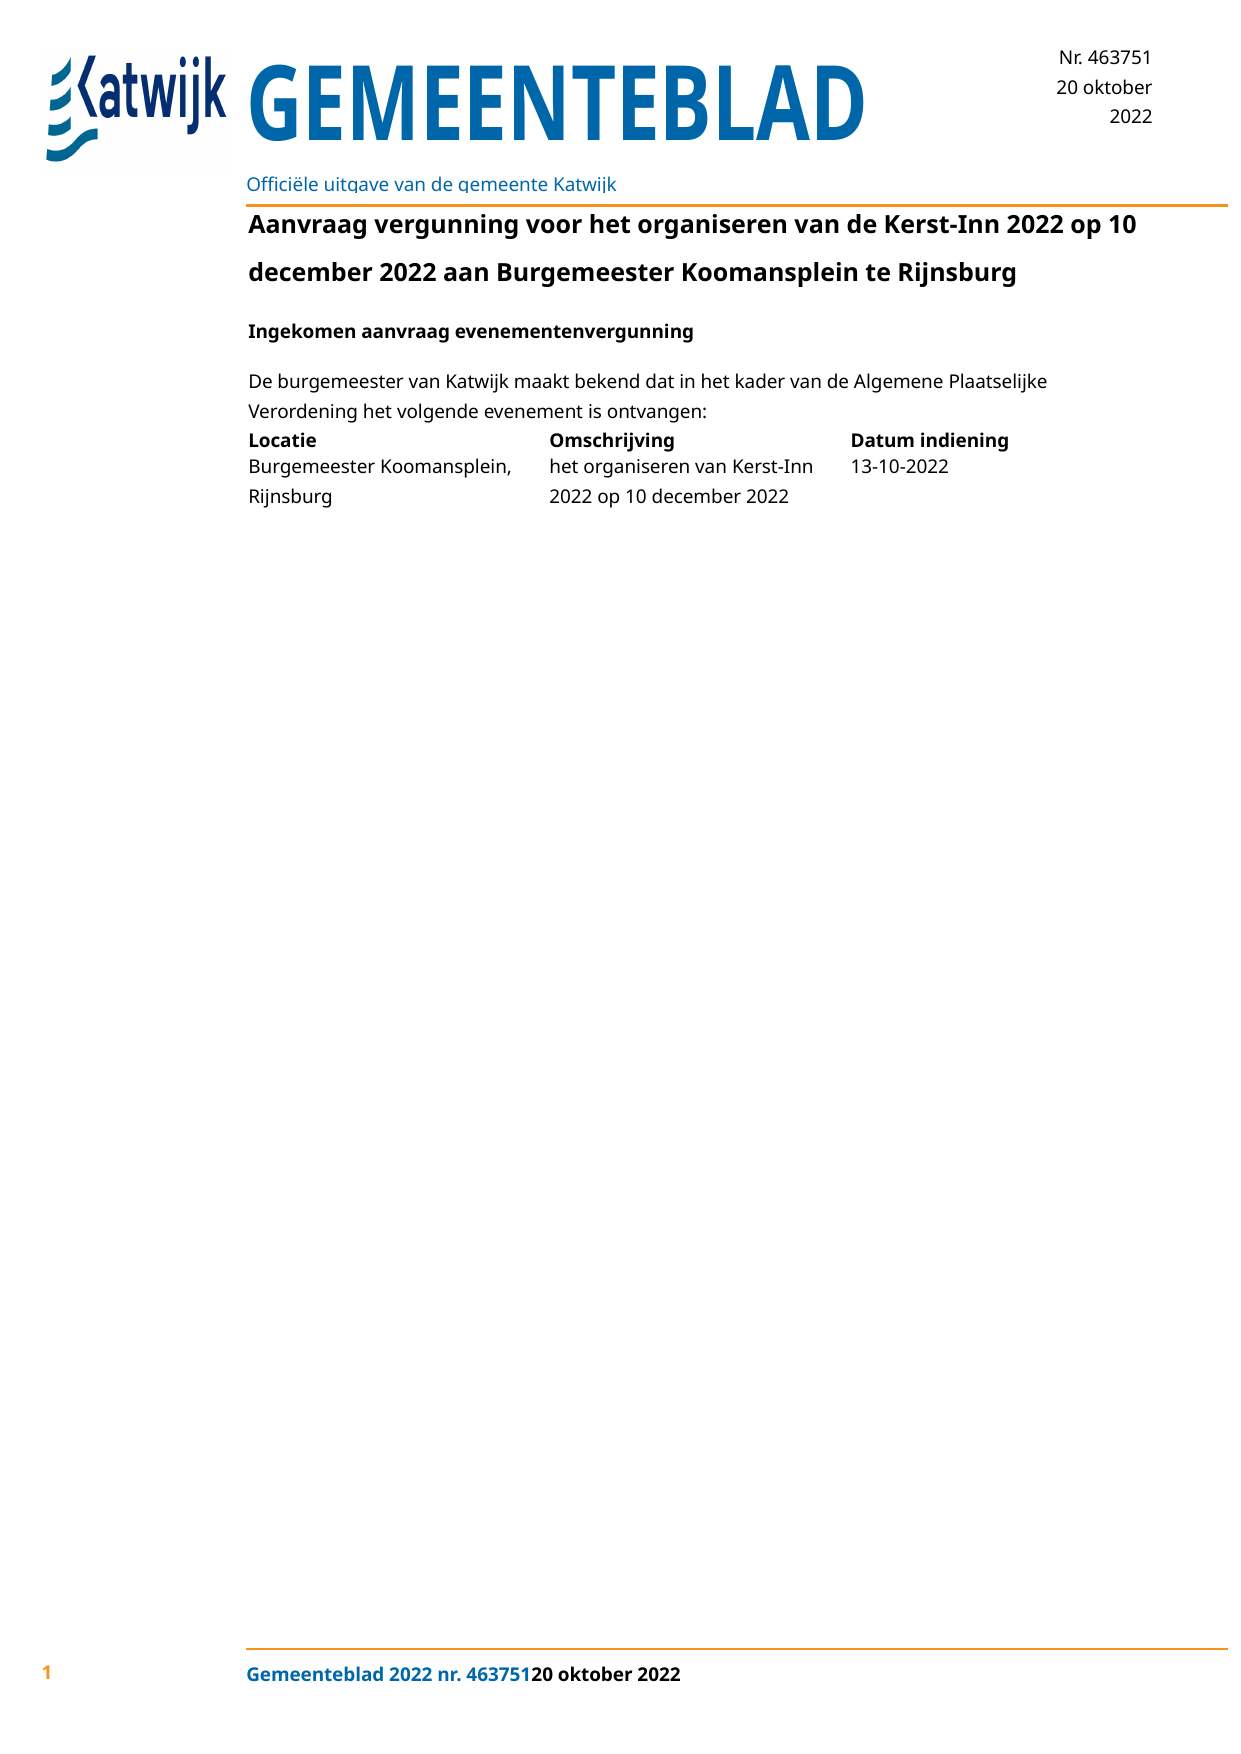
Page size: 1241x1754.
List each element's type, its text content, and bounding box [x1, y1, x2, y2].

table_cell 13-10-2022 [850, 453, 1152, 509]
text Ingekomen aanvraag evenementenvergunning [248, 318, 1152, 344]
table_header Locatie [248, 428, 549, 453]
table_header Omschrijving [549, 428, 850, 453]
picture [41, 47, 231, 172]
table_cell het organiseren van Kerst-Inn 2022 op 10 december 2022 [549, 453, 850, 509]
table_cell Burgemeester Koomansplein, Rijnsburg [248, 453, 549, 509]
table_header Datum indiening [850, 428, 1152, 453]
text De burgemeester van Katwijk maakt bekend dat in het kader van de Algemene Plaatselijke Verordening het volgende evenement is ontvangen: [248, 368, 1152, 424]
text Aanvraag vergunning voor het organiseren van de Kerst-Inn 2022 op 10 december 2022 aan Burgemeester Koomansplein te Rijnsburg [248, 207, 1152, 288]
